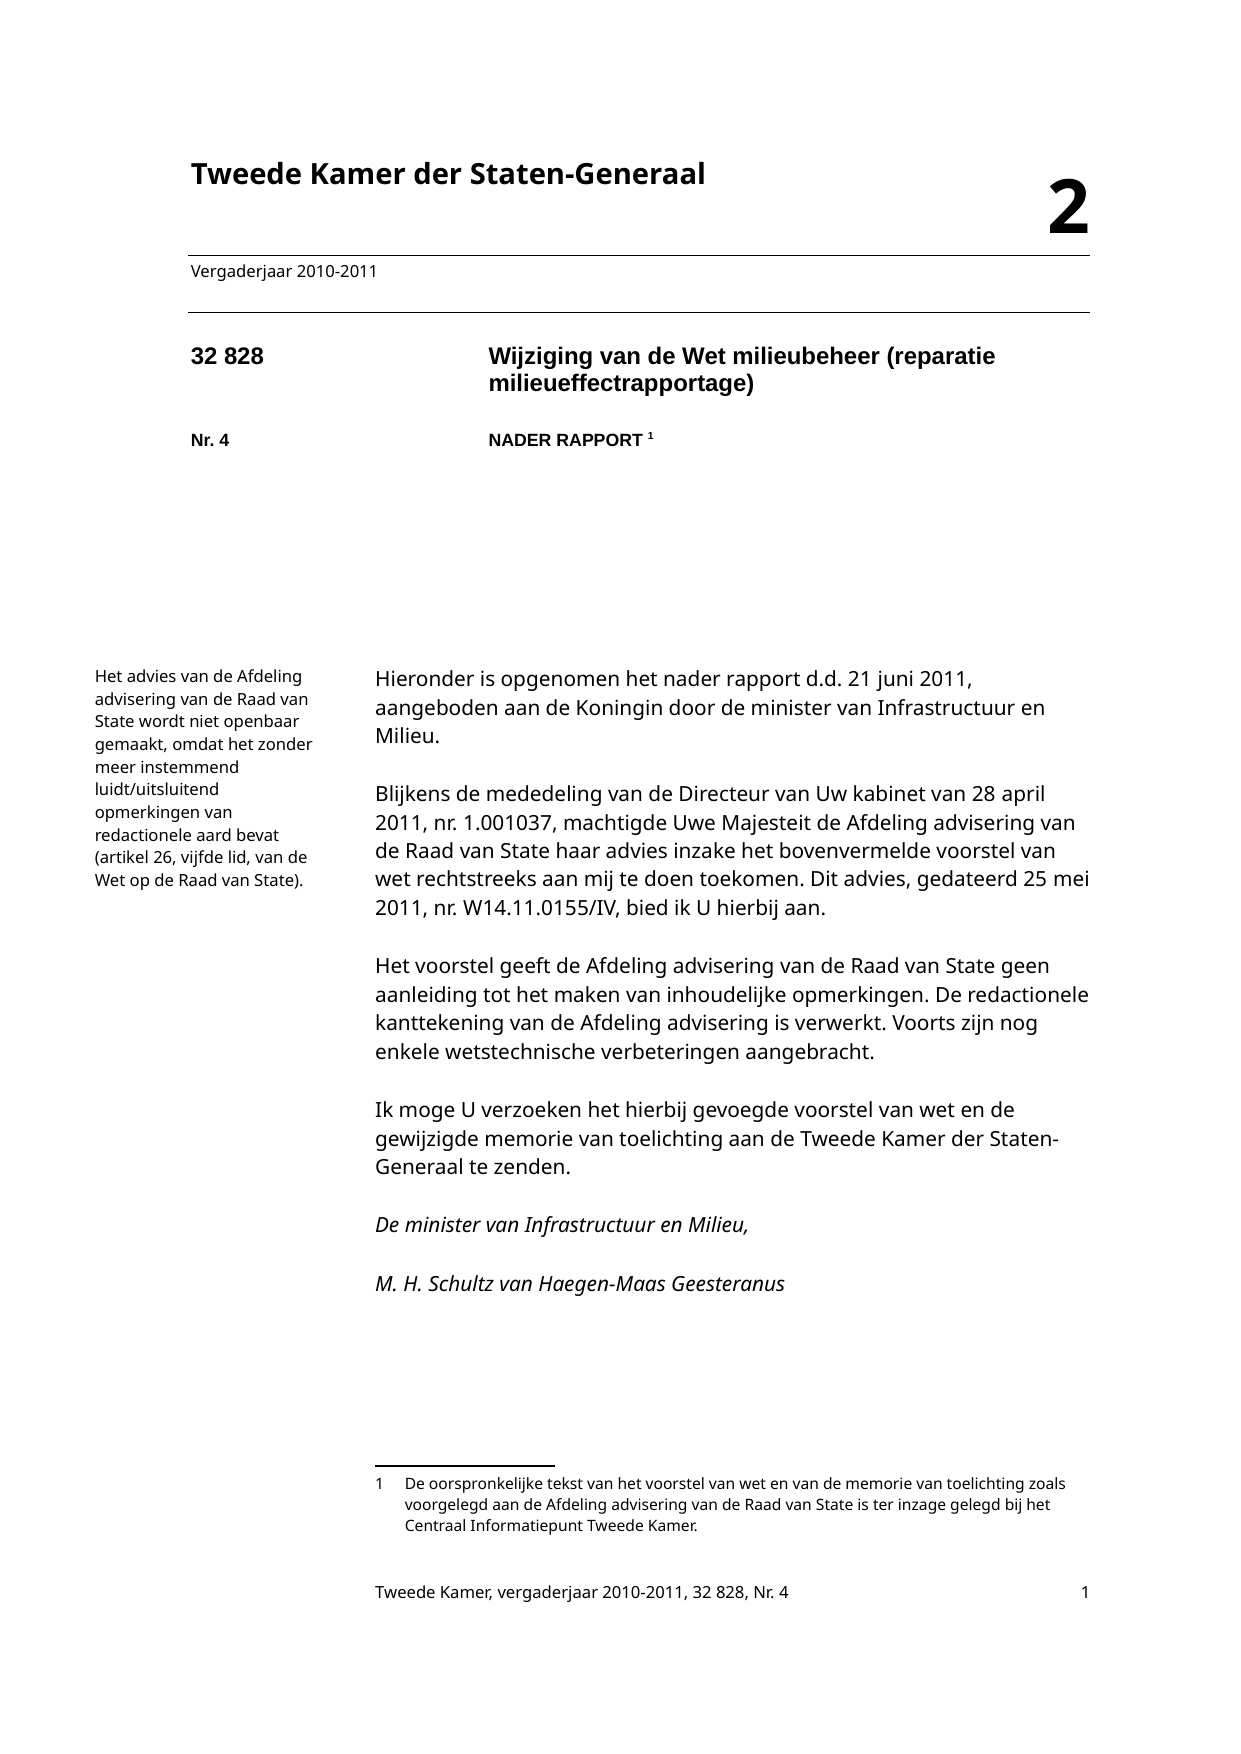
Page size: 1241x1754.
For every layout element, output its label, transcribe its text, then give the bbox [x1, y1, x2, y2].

table_cell [188, 313, 485, 339]
text Hieronder is opgenomen het nader rapport d.d. 21 juni 2011, aangeboden aan de Koningin door de minister van Infrastructuur en Milieu. [375, 664, 1090, 750]
text Het advies van de Afdeling advisering van de Raad van State wordt niet openbaar gemaakt, omdat het zonder meer instemmend luidt/uitsluitend opmerkingen van redactionele aard bevat (artikel 26, vijfde lid, van de Wet op de Raad van State). [94, 664, 328, 892]
table_cell Vergaderjaar 2010-2011 [188, 256, 485, 312]
text Blijkens de mededeling van de Directeur van Uw kabinet van 28 april 2011, nr. 1.001037, machtigde Uwe Majesteit de Afdeling advisering van de Raad van State haar advies inzake het bovenvermelde voorstel van wet rechtstreeks aan mij te doen toekomen. Dit advies, gedateerd 25 mei 2011, nr. W14.11.0155/IV, bied ik U hierbij aan. [375, 779, 1090, 921]
table_cell 32 828 [188, 339, 485, 427]
text Ik moge U verzoeken het hierbij gevoegde voorstel van wet en de gewijzigde memorie van toelichting aan de Tweede Kamer der Staten-Generaal te zenden. [375, 1095, 1090, 1181]
table_header 2 [910, 150, 1090, 255]
table_cell [485, 256, 1090, 312]
table_cell Nr. 4 [188, 427, 485, 546]
table_header Tweede Kamer der Staten-Generaal [188, 150, 909, 255]
table_cell [485, 313, 1090, 339]
table_cell NADER RAPPORT [485, 427, 1090, 546]
text De minister van Infrastructuur en Milieu, [375, 1211, 1090, 1239]
text M. H. Schultz van Haegen-Maas Geesteranus [375, 1269, 1090, 1297]
text Het voorstel geeft de Afdeling advisering van de Raad van State geen aanleiding tot het maken van inhoudelijke opmerkingen. De redactionele kanttekening van de Afdeling advisering is verwerkt. Voorts zijn nog enkele wetstechnische verbeteringen aangebracht. [375, 951, 1090, 1065]
table_cell Wijziging van de Wet milieubeheer (reparatie milieueffectrapportage) [485, 339, 1090, 427]
